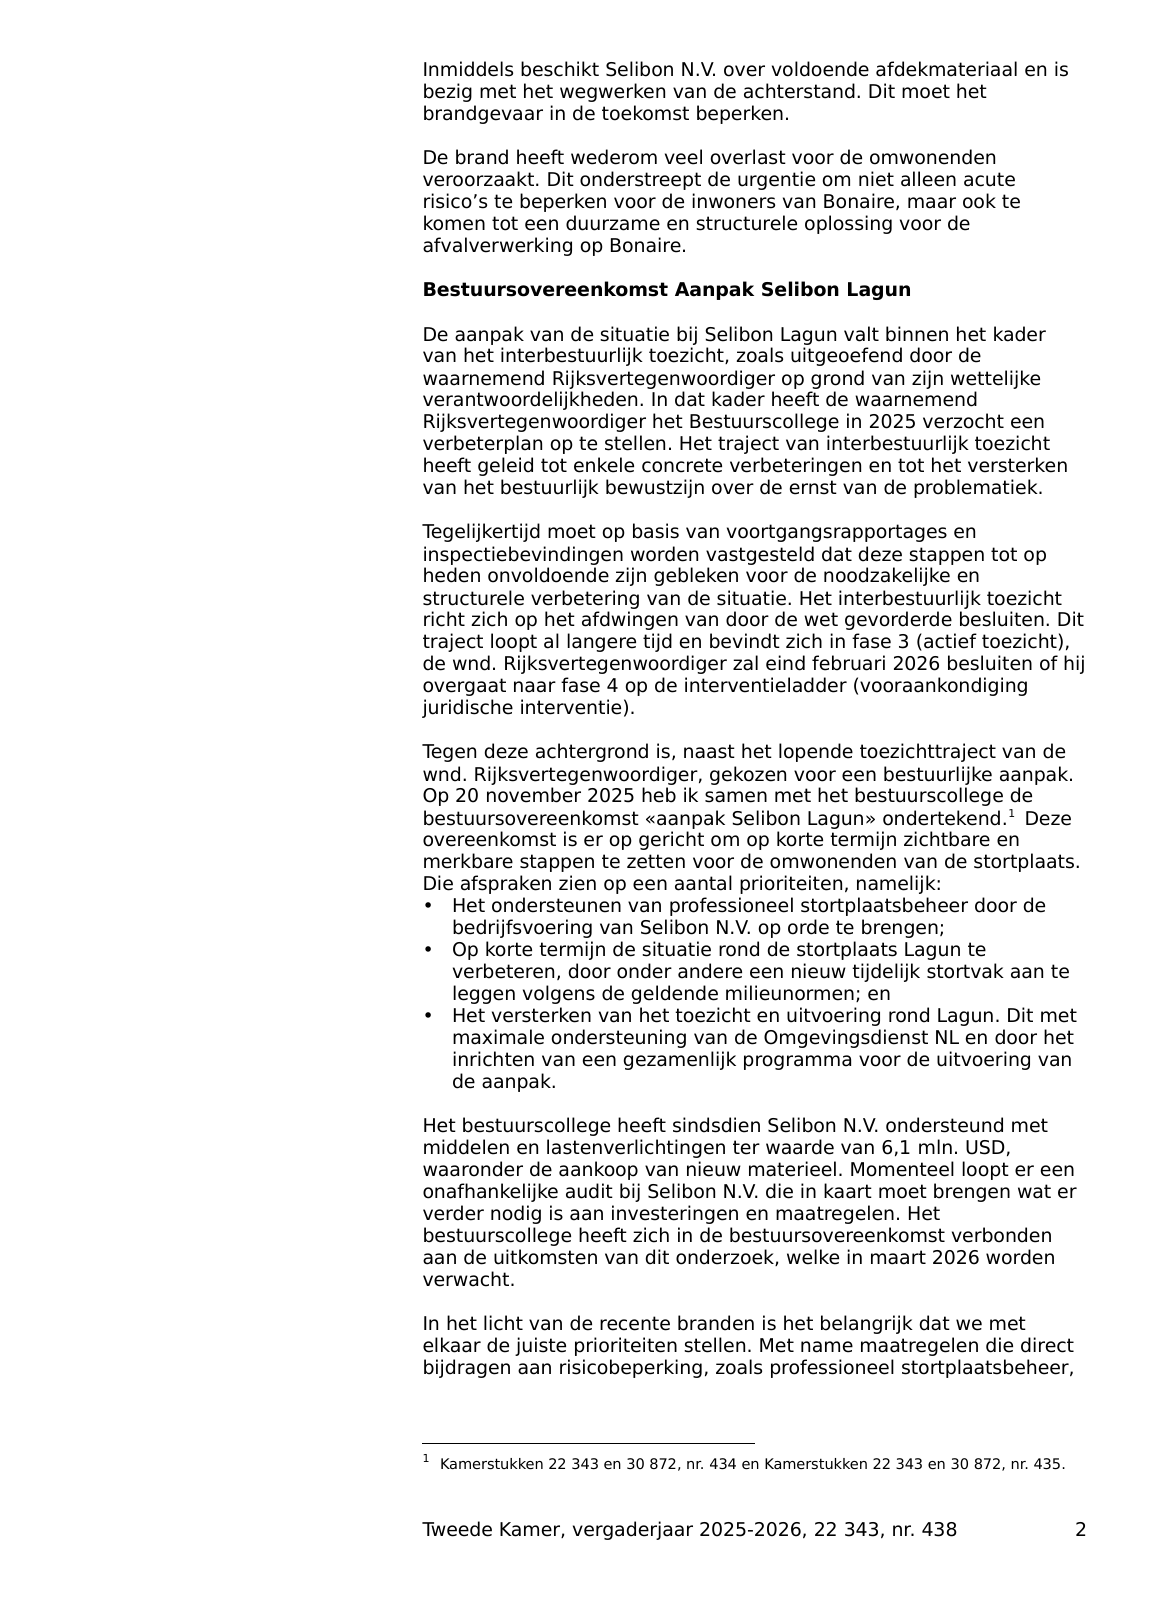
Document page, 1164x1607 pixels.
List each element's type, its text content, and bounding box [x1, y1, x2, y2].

text Het bestuurscollege heeft sindsdien Selibon N.V. ondersteund met middelen en lastenverlichtingen ter waarde van 6,1 mln. USD, waaronder de aankoop van nieuw materieel. Momenteel loopt er een onafhankelijke audit bij Selibon N.V. die in kaart moet brengen wat er verder nodig is aan investeringen en maatregelen. Het bestuurscollege heeft zich in de bestuursovereenkomst verbonden aan de uitkomsten van dit onderzoek, welke in maart 2026 worden verwacht. [422, 1115, 1087, 1291]
text Tegelijkertijd moet op basis van voortgangsrapportages en inspectiebevindingen worden vastgesteld dat deze stappen tot op heden onvoldoende zijn gebleken voor de noodzakelijke en structurele verbetering van de situatie. Het interbestuurlijk toezicht richt zich op het afdwingen van door de wet gevorderde besluiten. Dit traject loopt al langere tijd en bevindt zich in fase 3 (actief toezicht), de wnd. Rijksvertegenwoordiger zal eind februari 2026 besluiten of hij overgaat naar fase 4 op de interventieladder (vooraankondiging juridische interventie). [422, 521, 1087, 719]
text • Op korte termijn de situatie rond de stortplaats Lagun te verbeteren, door onder andere een nieuw tijdelijk stortvak aan te leggen volgens de geldende milieunormen; en [422, 939, 1087, 1005]
text • Het ondersteunen van professioneel stortplaatsbeheer door de bedrijfsvoering van Selibon N.V. op orde te brengen; [422, 895, 1087, 939]
text De aanpak van de situatie bij Selibon Lagun valt binnen het kader van het interbestuurlijk toezicht, zoals uitgeoefend door de waarnemend Rijksvertegenwoordiger op grond van zijn wettelijke verantwoordelijkheden. In dat kader heeft de waarnemend Rijksvertegenwoordiger het Bestuurscollege in 2025 verzocht een verbeterplan op te stellen. Het traject van interbestuurlijk toezicht heeft geleid tot enkele concrete verbeteringen en tot het versterken van het bestuurlijk bewustzijn over de ernst van de problematiek. [422, 323, 1087, 499]
text Tegen deze achtergrond is, naast het lopende toezichttraject van de wnd. Rijksvertegenwoordiger, gekozen voor een bestuurlijke aanpak. Op 20 november 2025 heb ik samen met het bestuurscollege de bestuursovereenkomst «aanpak Selibon Lagun» ondertekend. Deze overeenkomst is er op gericht om op korte termijn zichtbare en merkbare stappen te zetten voor de omwonenden van de stortplaats. Die afspraken zien op een aantal prioriteiten, namelijk: [422, 741, 1087, 895]
text De brand heeft wederom veel overlast voor de omwonenden veroorzaakt. Dit onderstreept de urgentie om niet alleen acute risico’s te beperken voor de inwoners van Bonaire, maar ook te komen tot een duurzame en structurele oplossing voor de afvalverwerking op Bonaire. [422, 147, 1087, 257]
text In het licht van de recente branden is het belangrijk dat we met elkaar de juiste prioriteiten stellen. Met name maatregelen die direct bijdragen aan risicobeperking, zoals professioneel stortplaatsbeheer, [422, 1313, 1087, 1379]
text Inmiddels beschikt Selibon N.V. over voldoende afdekmateriaal en is bezig met het wegwerken van de achterstand. Dit moet het brandgevaar in de toekomst beperken. [422, 59, 1087, 125]
text Kamerstukken 22 343 en 30 872, nr. 434 en Kamerstukken 22 343 en 30 872, nr. 435. [422, 1452, 1087, 1474]
text • Het versterken van het toezicht en uitvoering rond Lagun. Dit met maximale ondersteuning van de Omgevingsdienst NL en door het inrichten van een gezamenlijk programma voor de uitvoering van de aanpak. [422, 1005, 1087, 1093]
subtitle Bestuursovereenkomst Aanpak Selibon Lagun [422, 279, 1087, 301]
